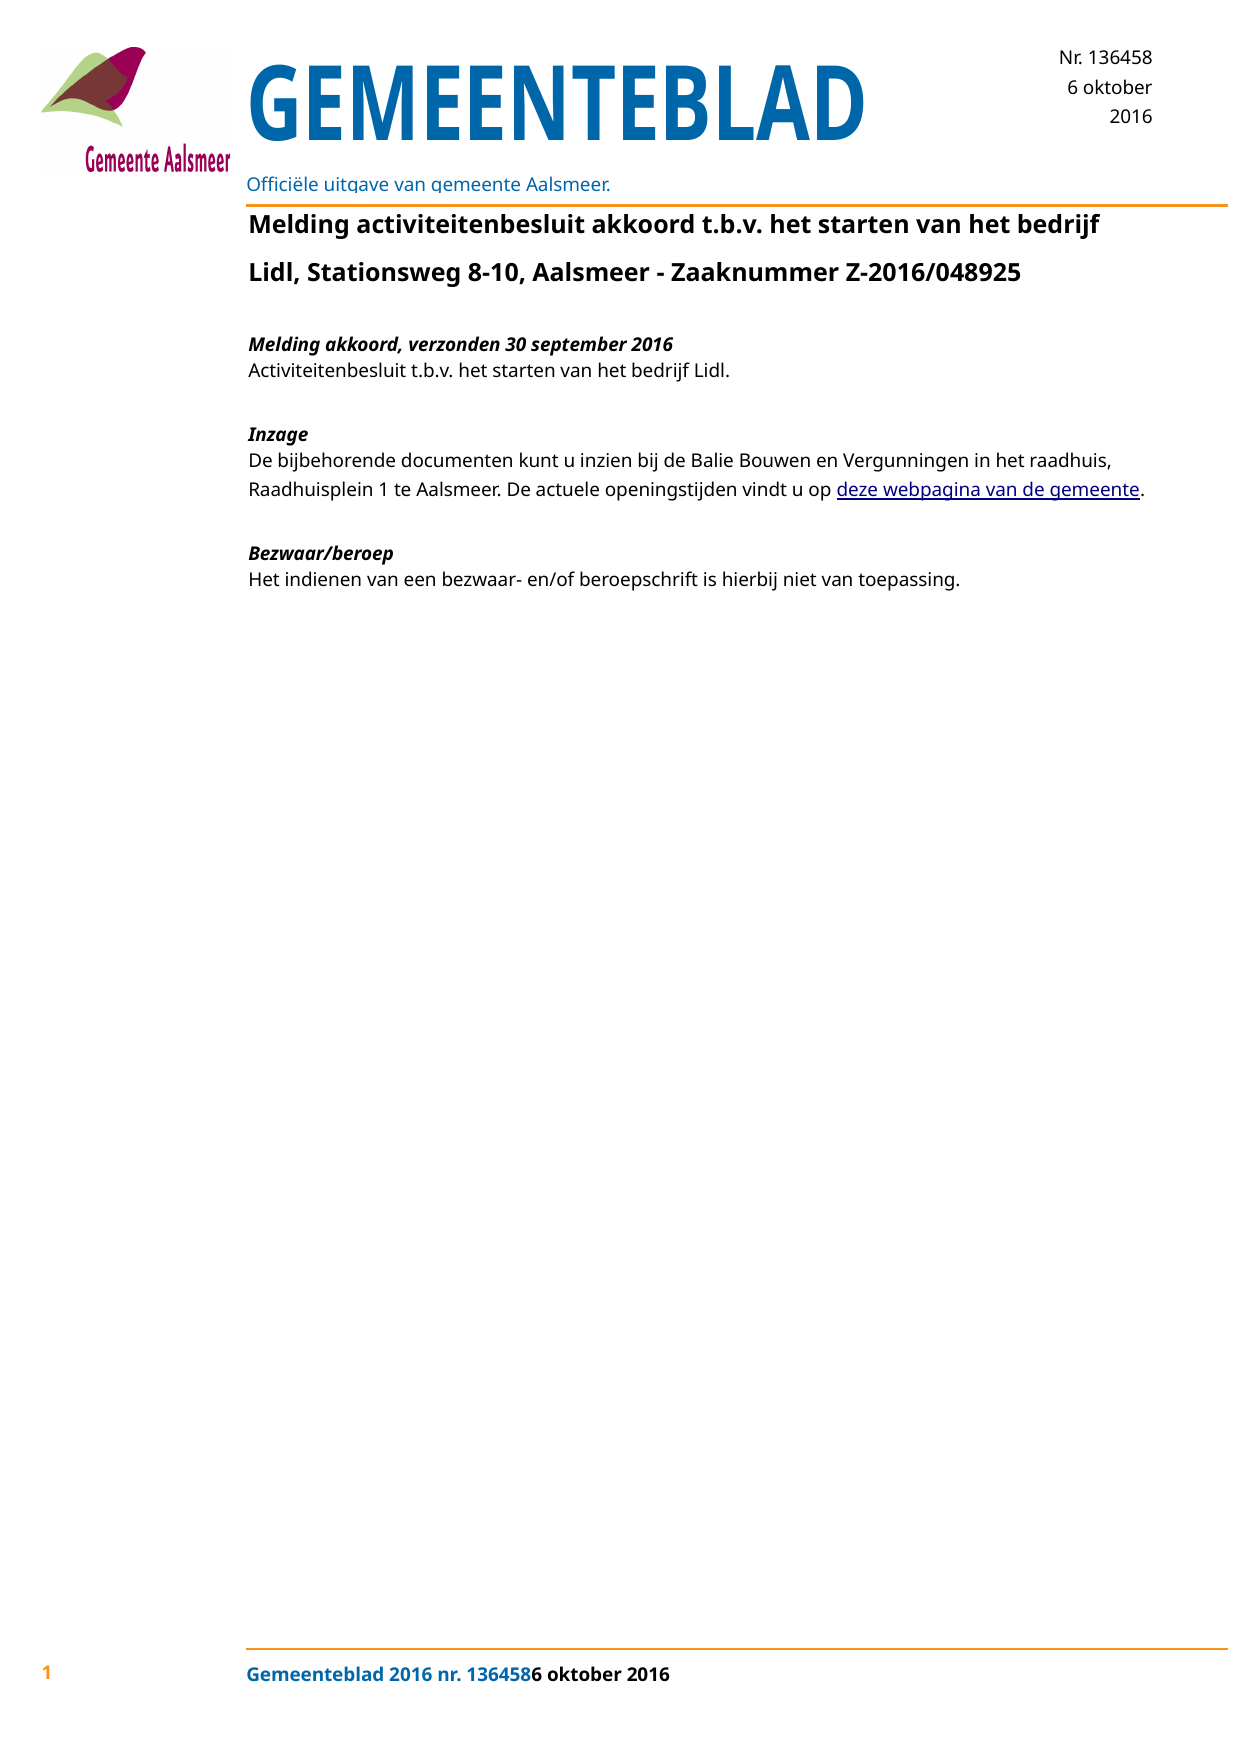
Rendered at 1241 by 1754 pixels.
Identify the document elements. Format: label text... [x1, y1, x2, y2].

picture [41, 47, 231, 172]
text Bezwaar/beroep [248, 540, 1152, 566]
text De bijbehorende documenten kunt u inzien bij de Balie Bouwen en Vergunningen in het raadhuis, Raadhuisplein 1 te Aalsmeer. De actuele openingstijden vindt u op deze webpagina van de gemeente. [248, 447, 1152, 502]
text Melding activiteitenbesluit akkoord t.b.v. het starten van het bedrijf Lidl, Stationsweg 8-10, Aalsmeer - Zaaknummer Z-2016/048925 [248, 207, 1152, 288]
text Het indienen van een bezwaar- en/of beroepschrift is hierbij niet van toepassing. [248, 566, 1152, 592]
text Melding akkoord, verzonden 30 september 2016 [248, 331, 1152, 357]
text Activiteitenbesluit t.b.v. het starten van het bedrijf Lidl. [248, 357, 1152, 383]
text Inzage [248, 421, 1152, 447]
